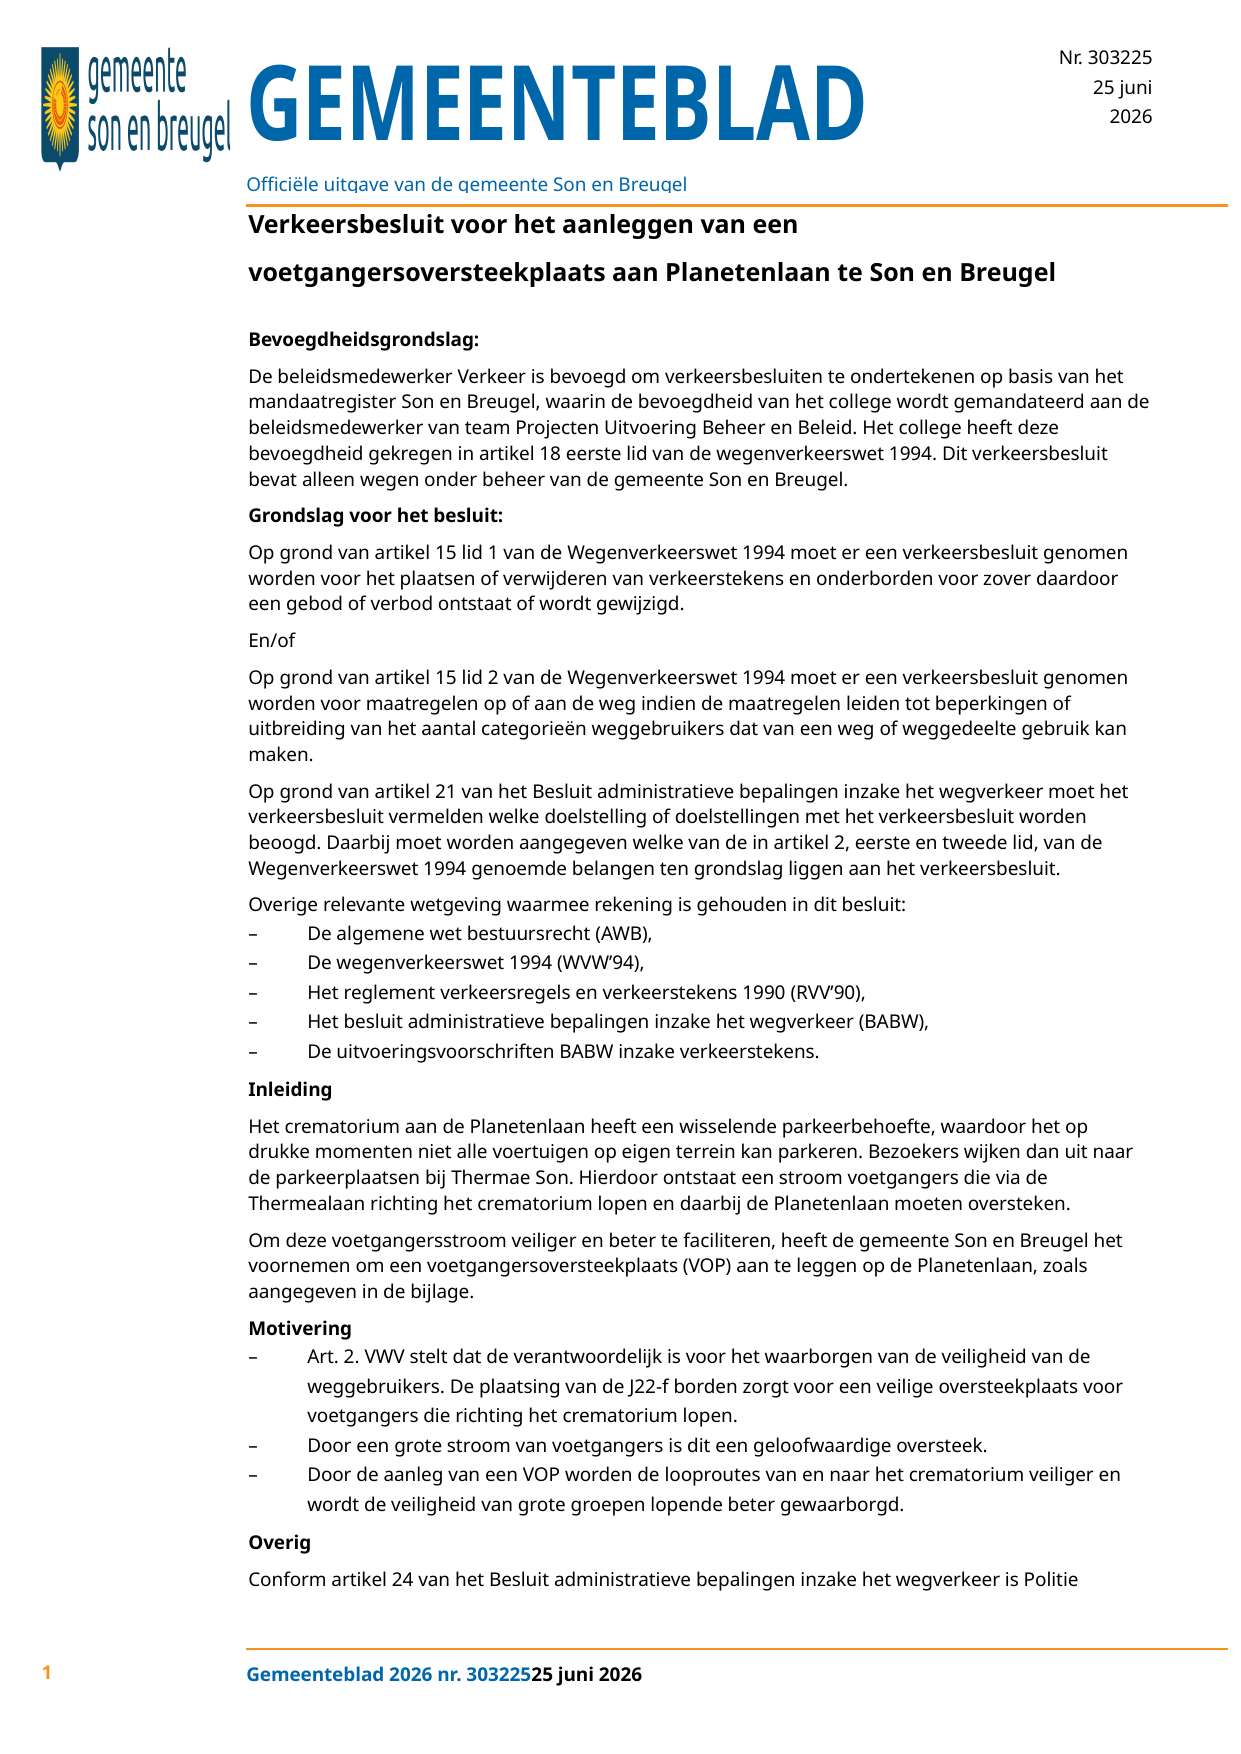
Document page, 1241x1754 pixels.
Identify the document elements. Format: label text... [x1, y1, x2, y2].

list Het reglement verkeersregels en verkeerstekens 1990 (RVV’90), [248, 979, 1152, 1005]
text Inleiding [248, 1076, 1152, 1102]
text Op grond van artikel 15 lid 1 van de Wegenverkeerswet 1994 moet er een verkeersbesluit genomen worden voor het plaatsen of verwijderen van verkeerstekens en onderborden voor zover daardoor een gebod of verbod ontstaat of wordt gewijzigd. [248, 539, 1152, 616]
list Art. 2. VWV stelt dat de verantwoordelijk is voor het waarborgen van de veiligheid van de weggebruikers. De plaatsing van de J22-f borden zorgt voor een veilige oversteekplaats voor voetgangers die richting het crematorium lopen. [248, 1343, 1152, 1428]
text Op grond van artikel 21 van het Besluit administratieve bepalingen inzake het wegverkeer moet het verkeersbesluit vermelden welke doelstelling of doelstellingen met het verkeersbesluit worden beoogd. Daarbij moet worden aangegeven welke van de in artikel 2, eerste en tweede lid, van de Wegenverkeerswet 1994 genoemde belangen ten grondslag liggen aan het verkeersbesluit. [248, 778, 1152, 881]
list Door de aanleg van een VOP worden de looproutes van en naar het crematorium veiliger en wordt de veiligheid van grote groepen lopende beter gewaarborgd. [248, 1462, 1152, 1517]
text Overige relevante wetgeving waarmee rekening is gehouden in dit besluit: [248, 892, 1152, 917]
text Conform artikel 24 van het Besluit administratieve bepalingen inzake het wegverkeer is Politie [248, 1566, 1152, 1591]
text Om deze voetgangersstroom veiliger en beter te faciliteren, heeft de gemeente Son en Breugel het voornemen om een voetgangersoversteekplaats (VOP) aan te leggen op de Planetenlaan, zoals aangegeven in de bijlage. [248, 1227, 1152, 1304]
text Op grond van artikel 15 lid 2 van de Wegenverkeerswet 1994 moet er een verkeersbesluit genomen worden voor maatregelen op of aan de weg indien de maatregelen leiden tot beperkingen of uitbreiding van het aantal categorieën weggebruikers dat van een weg of weggedeelte gebruik kan maken. [248, 664, 1152, 767]
list Het besluit administratieve bepalingen inzake het wegverkeer (BABW), [248, 1009, 1152, 1034]
list Door een grote stroom van voetgangers is dit een geloofwaardige oversteek. [248, 1432, 1152, 1458]
text Het crematorium aan de Planetenlaan heeft een wisselende parkeerbehoefte, waardoor het op drukke momenten niet alle voertuigen op eigen terrein kan parkeren. Bezoekers wijken dan uit naar de parkeerplaatsen bij Thermae Son. Hierdoor ontstaat een stroom voetgangers die via de Thermealaan richting het crematorium lopen en daarbij de Planetenlaan moeten oversteken. [248, 1113, 1152, 1216]
text Motivering [248, 1315, 1152, 1341]
list De wegenverkeerswet 1994 (WVW’94), [248, 949, 1152, 975]
list De uitvoeringsvoorschriften BABW inzake verkeerstekens. [248, 1038, 1152, 1064]
text Bevoegdheidsgrondslag: [248, 326, 1152, 352]
list De algemene wet bestuursrecht (AWB), [248, 920, 1152, 946]
text Verkeersbesluit voor het aanleggen van een voetgangersoversteekplaats aan Planetenlaan te Son en Breugel [248, 207, 1152, 288]
text Overig [248, 1529, 1152, 1555]
text Grondslag voor het besluit: [248, 502, 1152, 528]
text De beleidsmedewerker Verkeer is bevoegd om verkeersbesluiten te ondertekenen op basis van het mandaatregister Son en Breugel, waarin de bevoegdheid van het college wordt gemandateerd aan de beleidsmedewerker van team Projecten Uitvoering Beheer en Beleid. Het college heeft deze bevoegdheid gekregen in artikel 18 eerste lid van de wegenverkeerswet 1994. Dit verkeersbesluit bevat alleen wegen onder beheer van de gemeente Son en Breugel. [248, 363, 1152, 492]
text En/of [248, 627, 1152, 653]
picture [41, 47, 231, 172]
